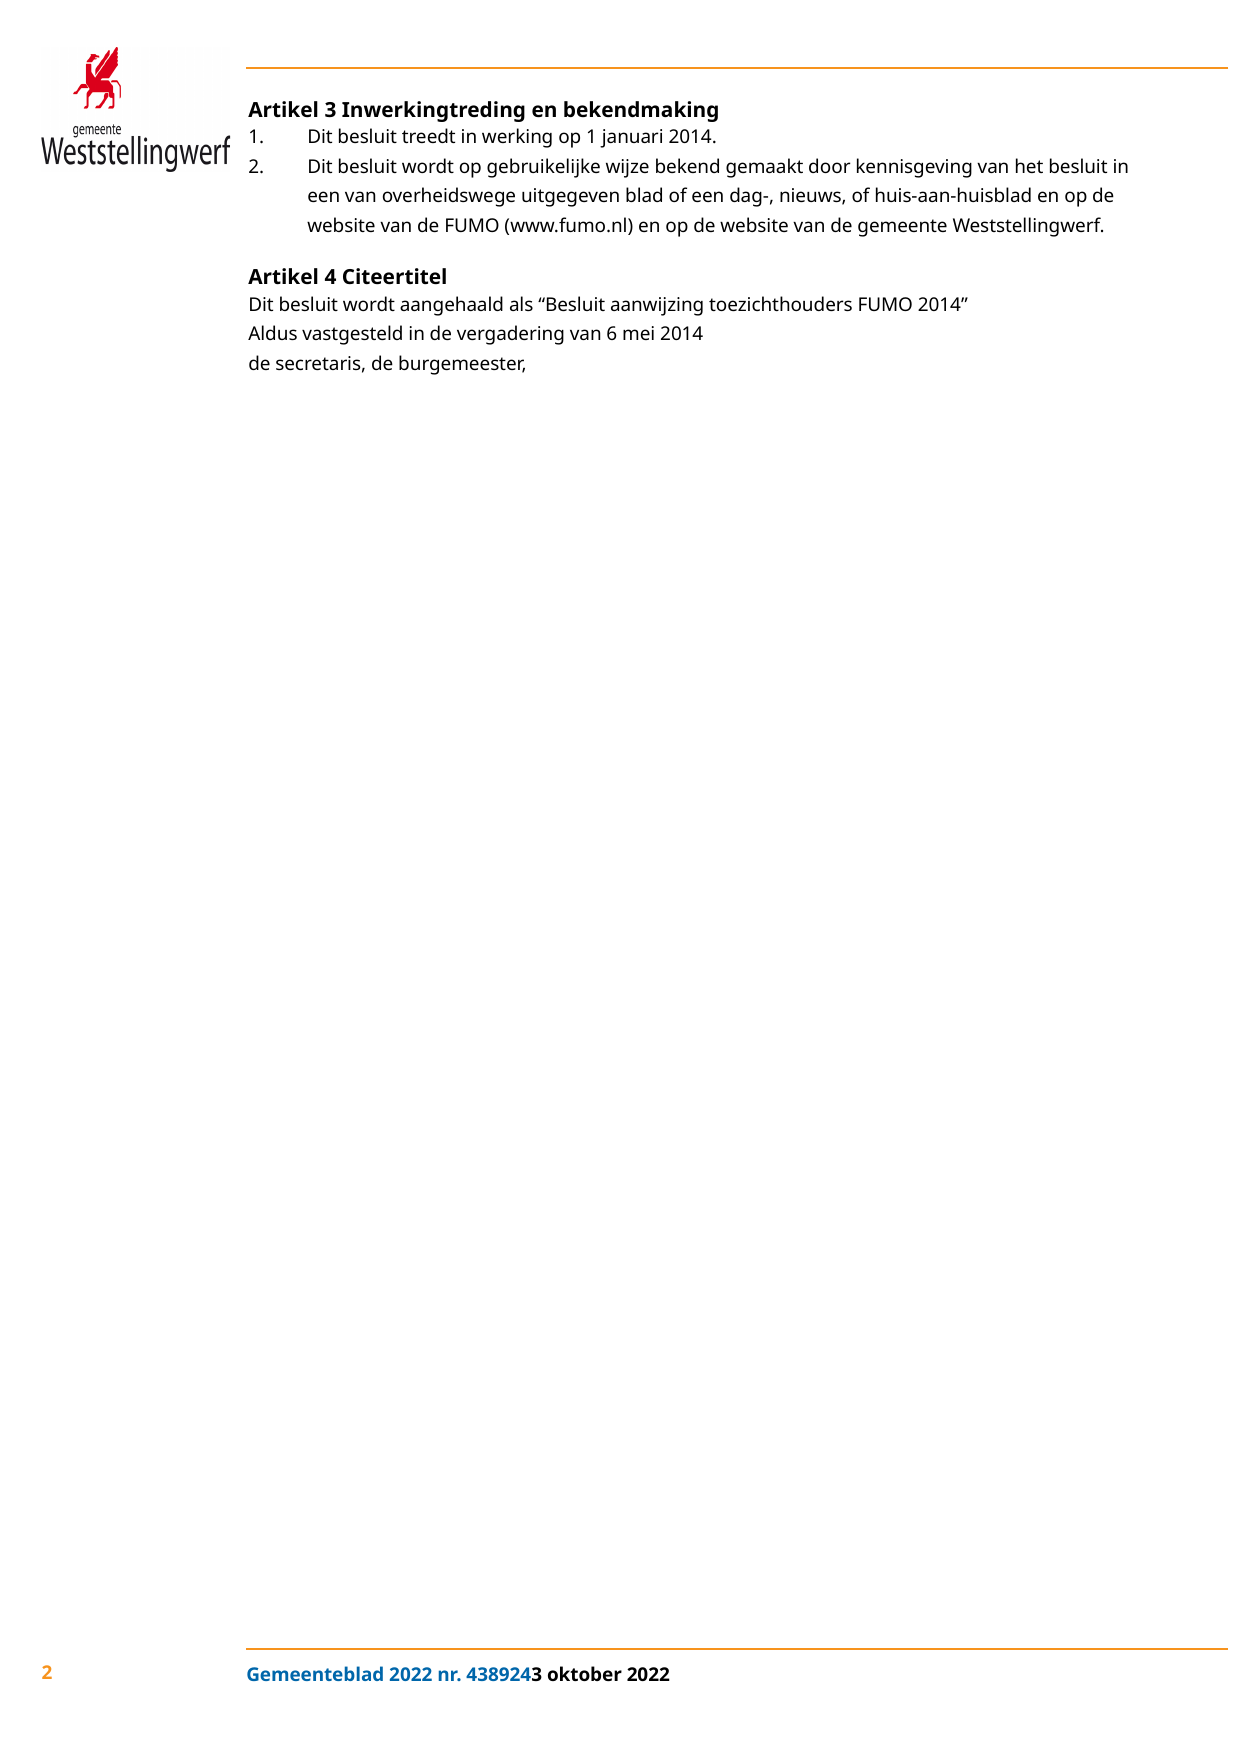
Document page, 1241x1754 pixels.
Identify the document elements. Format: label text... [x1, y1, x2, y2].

list Dit besluit wordt op gebruikelijke wijze bekend gemaakt door kennisgeving van het besluit in een van overheidswege uitgegeven blad of een dag-, nieuws, of huis-aan-huisblad en op de website van de FUMO (www.fumo.nl) en op de website van de gemeente Weststellingwerf. [248, 153, 1152, 238]
text Dit besluit wordt aangehaald als “Besluit aanwijzing toezichthouders FUMO 2014” [248, 291, 1152, 317]
text Artikel 4 Citeertitel [248, 262, 1152, 291]
text Artikel 3 Inwerkingtreding en bekendmaking [248, 95, 1152, 123]
text Aldus vastgesteld in de vergadering van 6 mei 2014 [248, 320, 1152, 346]
list Dit besluit treedt in werking op 1 januari 2014. [248, 123, 1152, 149]
text de secretaris, de burgemeester, [248, 350, 1152, 376]
picture [41, 47, 231, 172]
